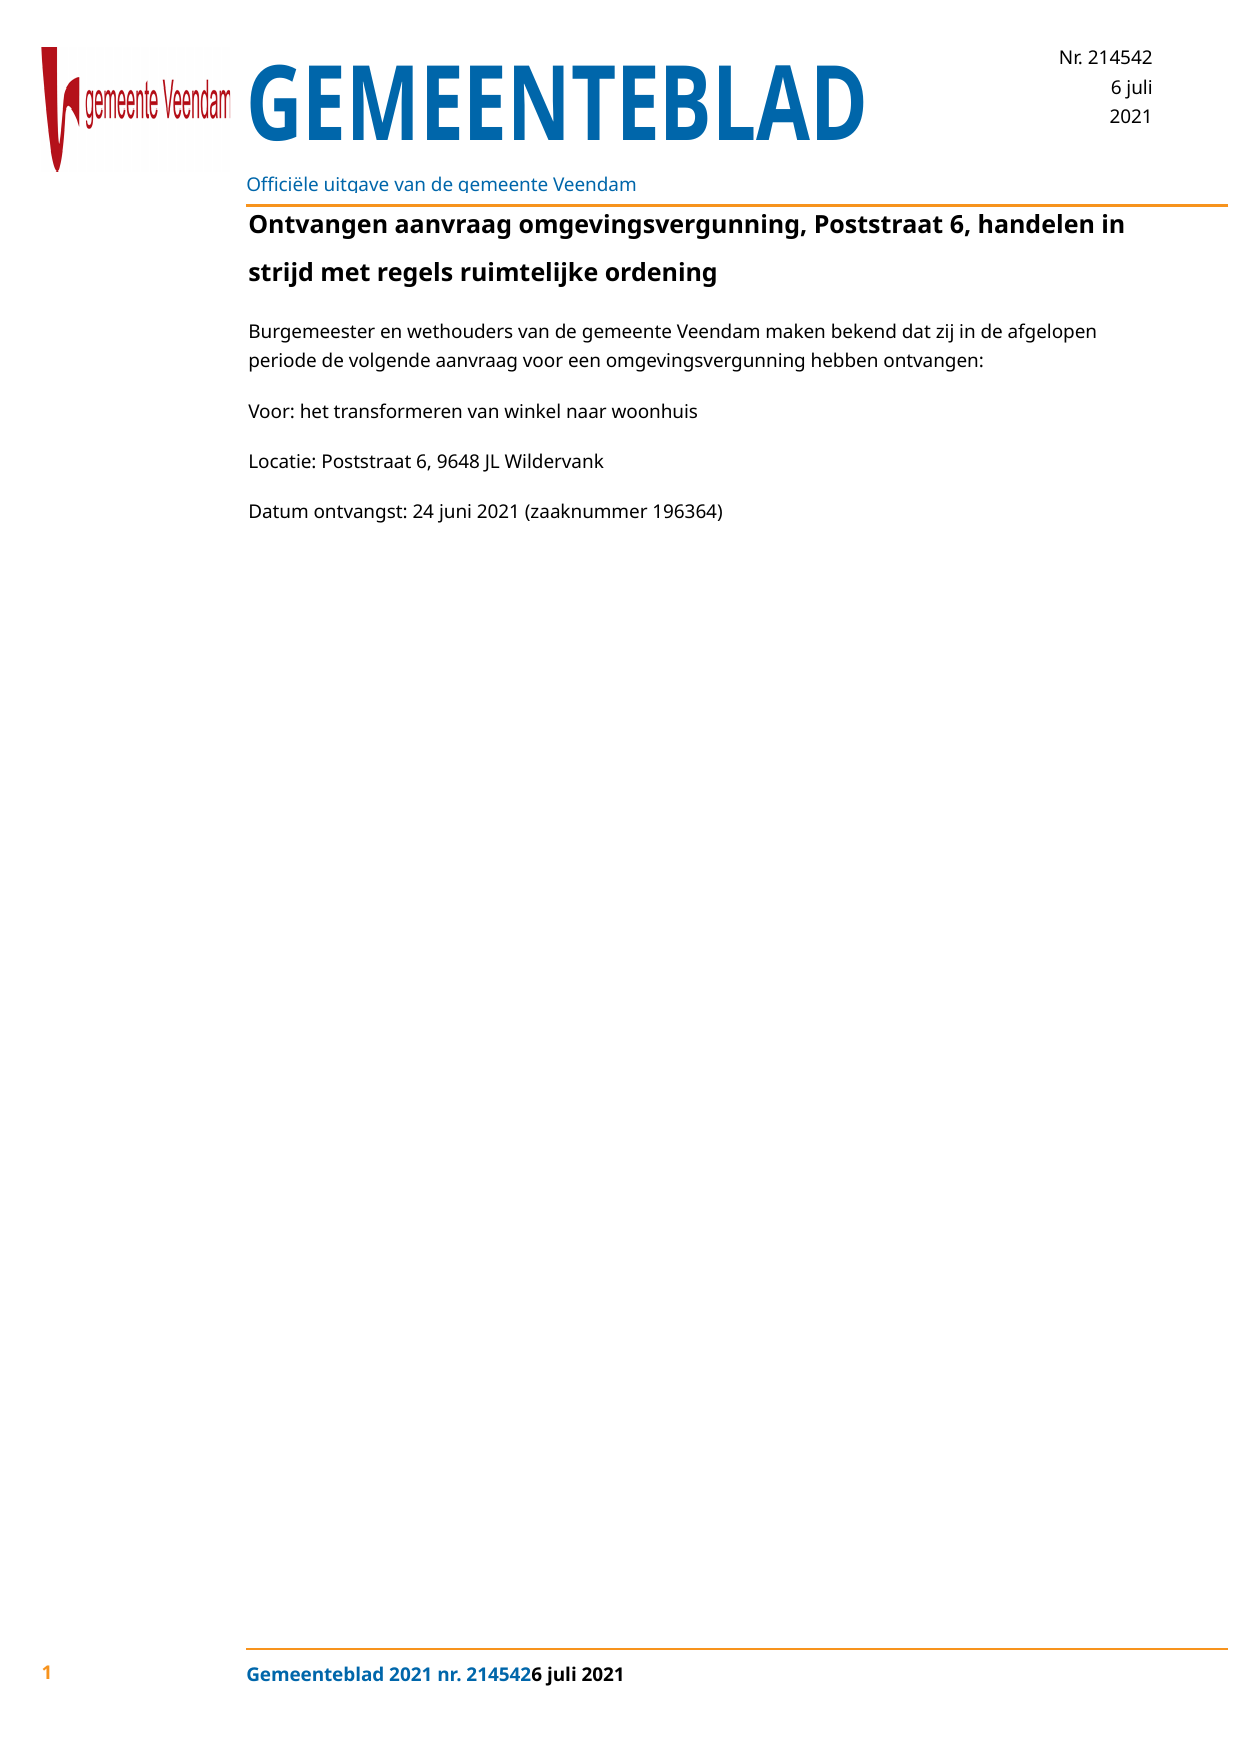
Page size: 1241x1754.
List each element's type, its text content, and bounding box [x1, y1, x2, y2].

text Burgemeester en wethouders van de gemeente Veendam maken bekend dat zij in de afgelopen periode de volgende aanvraag voor een omgevingsvergunning hebben ontvangen: [248, 318, 1152, 373]
picture [41, 47, 231, 172]
text Ontvangen aanvraag omgevingsvergunning, Poststraat 6, handelen in strijd met regels ruimtelijke ordening [248, 207, 1152, 288]
text Locatie: Poststraat 6, 9648 JL Wildervank [248, 448, 1152, 474]
text Datum ontvangst: 24 juni 2021 (zaaknummer 196364) [248, 499, 1152, 524]
text Voor: het transformeren van winkel naar woonhuis [248, 398, 1152, 424]
